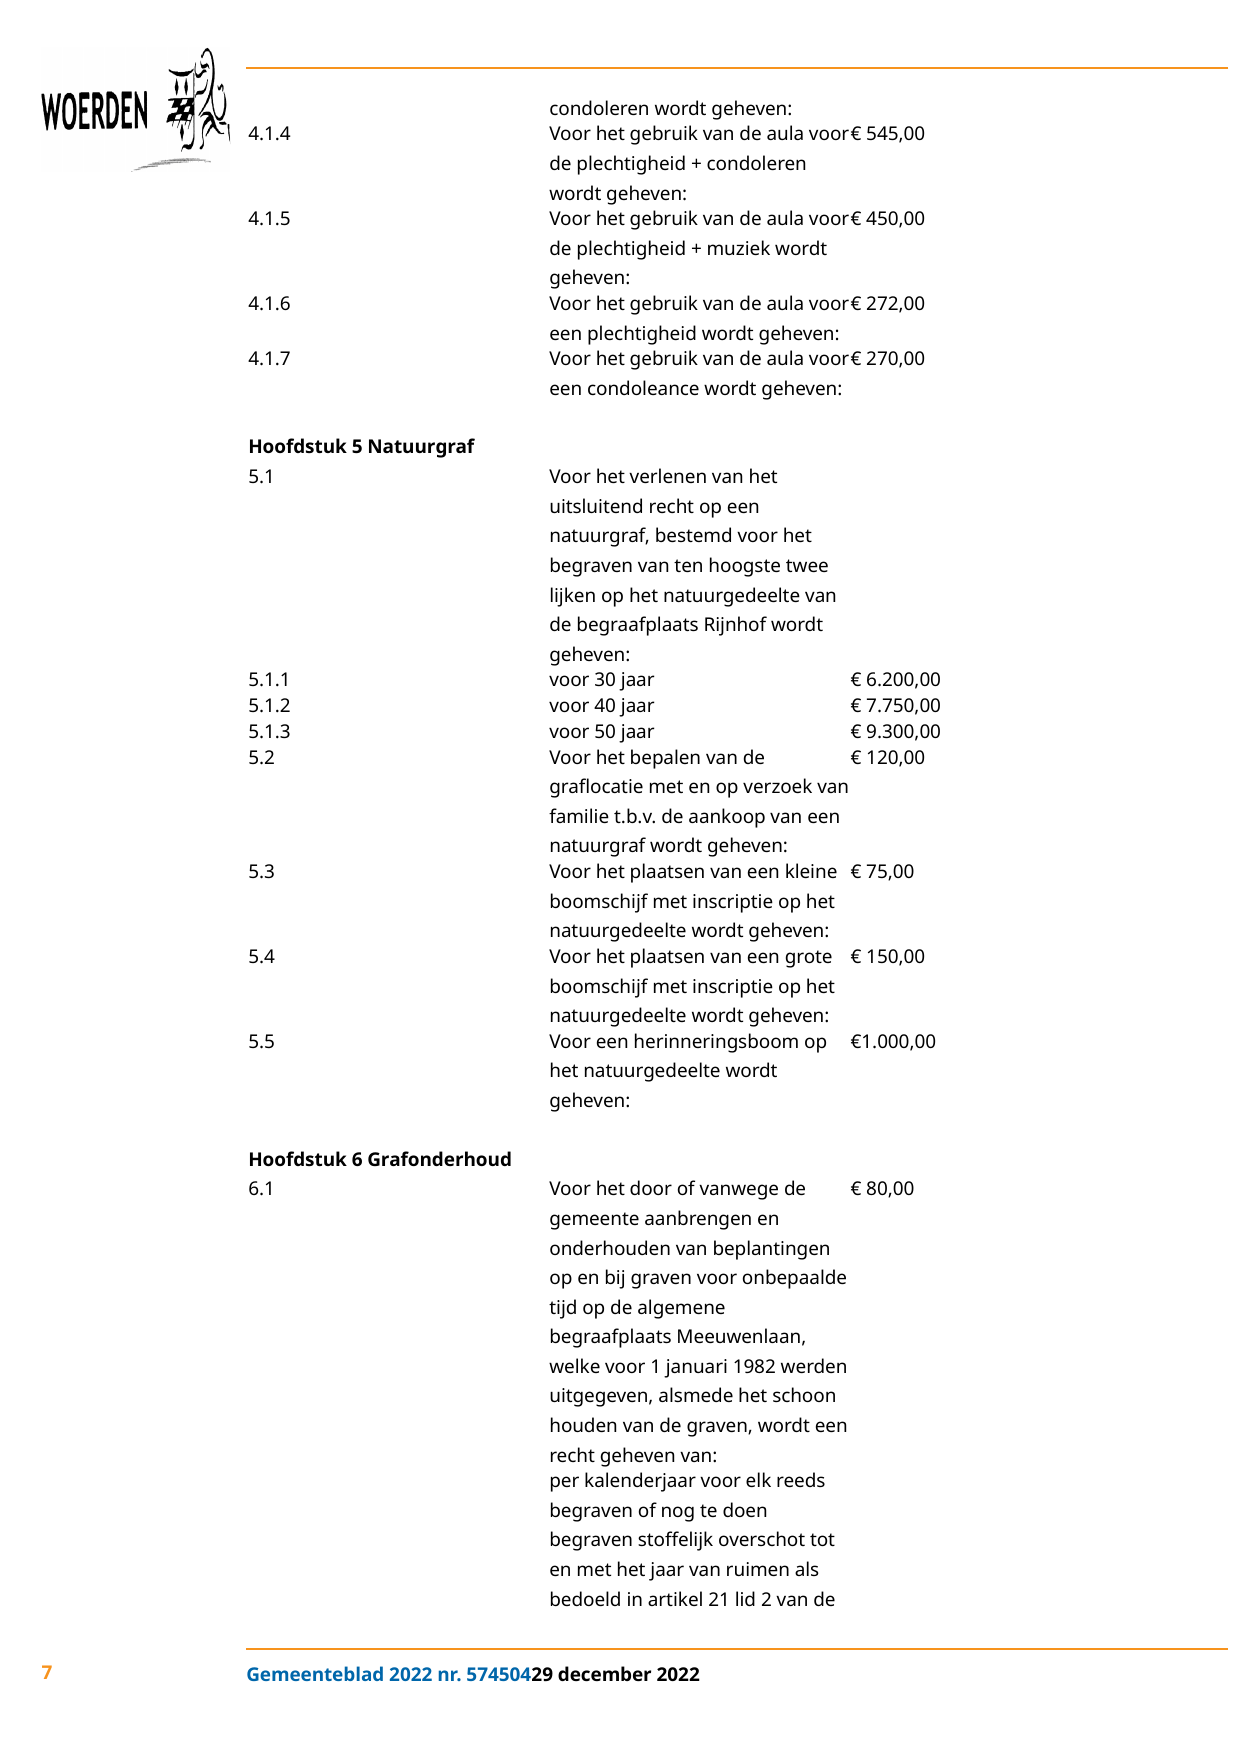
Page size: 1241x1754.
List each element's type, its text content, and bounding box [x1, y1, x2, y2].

table_cell 5.1.1 [248, 667, 549, 692]
table_header 5.1 [248, 464, 549, 667]
table_cell Voor een herinneringsboom op het natuurgedeelte wordt geheven: [549, 1028, 850, 1113]
table_cell € 545,00 [850, 121, 1152, 205]
table_cell 4.1.5 [248, 205, 549, 290]
table_cell 4.1.6 [248, 290, 549, 346]
table_cell € 7.750,00 [850, 693, 1152, 718]
table_cell per kalenderjaar voor elk reeds begraven of nog te doen begraven stoffelijk overschot tot en met het jaar van ruimen als bedoeld in artikel 21 lid 2 van de [549, 1468, 850, 1612]
text Hoofdstuk 6 Grafonderhoud [248, 1146, 1152, 1172]
table_cell € 120,00 [850, 744, 1152, 858]
table_cell [248, 95, 549, 121]
table_cell 5.1.2 [248, 693, 549, 718]
table_cell [850, 1468, 1152, 1612]
table_cell € 150,00 [850, 943, 1152, 1028]
table_header € 80,00 [850, 1176, 1152, 1467]
table_cell 5.2 [248, 744, 549, 858]
text Hoofdstuk 5 Natuurgraf [248, 434, 1152, 459]
table_cell 5.5 [248, 1028, 549, 1113]
table_cell Voor het gebruik van de aula voor de plechtigheid + muziek wordt geheven: [549, 205, 850, 290]
table_cell Voor het gebruik van de aula voor een plechtigheid wordt geheven: [549, 290, 850, 346]
table_cell Voor het plaatsen van een kleine boomschijf met inscriptie op het natuurgedeelte wordt geheven: [549, 858, 850, 943]
table_cell € 272,00 [850, 290, 1152, 346]
table_cell Voor het plaatsen van een grote boomschijf met inscriptie op het natuurgedeelte wordt geheven: [549, 943, 850, 1028]
table_cell € 75,00 [850, 858, 1152, 943]
table_header Voor het verlenen van het uitsluitend recht op een natuurgraf, bestemd voor het begraven van ten hoogste twee lijken op het natuurgedeelte van de begraafplaats Rijnhof wordt geheven: [549, 464, 850, 667]
table_cell € 450,00 [850, 205, 1152, 290]
table_cell 5.3 [248, 858, 549, 943]
table_cell [248, 1468, 549, 1612]
table_cell condoleren wordt geheven: [549, 95, 850, 121]
table_cell voor 40 jaar [549, 693, 850, 718]
table_cell 5.1.3 [248, 718, 549, 744]
table_cell Voor het gebruik van de aula voor een condoleance wordt geheven: [549, 346, 850, 401]
table_cell voor 50 jaar [549, 718, 850, 744]
table_cell €1.000,00 [850, 1028, 1152, 1113]
table_cell [850, 95, 1152, 121]
picture [41, 47, 231, 172]
table_header 6.1 [248, 1176, 549, 1467]
table_cell 4.1.7 [248, 346, 549, 401]
table_cell Voor het bepalen van de graflocatie met en op verzoek van familie t.b.v. de aankoop van een natuurgraf wordt geheven: [549, 744, 850, 858]
table_header [850, 464, 1152, 667]
table_cell € 270,00 [850, 346, 1152, 401]
table_cell € 6.200,00 [850, 667, 1152, 692]
table_cell 4.1.4 [248, 121, 549, 205]
table_cell 5.4 [248, 943, 549, 1028]
table_cell € 9.300,00 [850, 718, 1152, 744]
table_header Voor het door of vanwege de gemeente aanbrengen en onderhouden van beplantingen op en bij graven voor onbepaalde tijd op de algemene begraafplaats Meeuwenlaan, welke voor 1 januari 1982 werden uitgegeven, alsmede het schoon houden van de graven, wordt een recht geheven van: [549, 1176, 850, 1467]
table_cell voor 30 jaar [549, 667, 850, 692]
table_cell Voor het gebruik van de aula voor de plechtigheid + condoleren wordt geheven: [549, 121, 850, 205]
